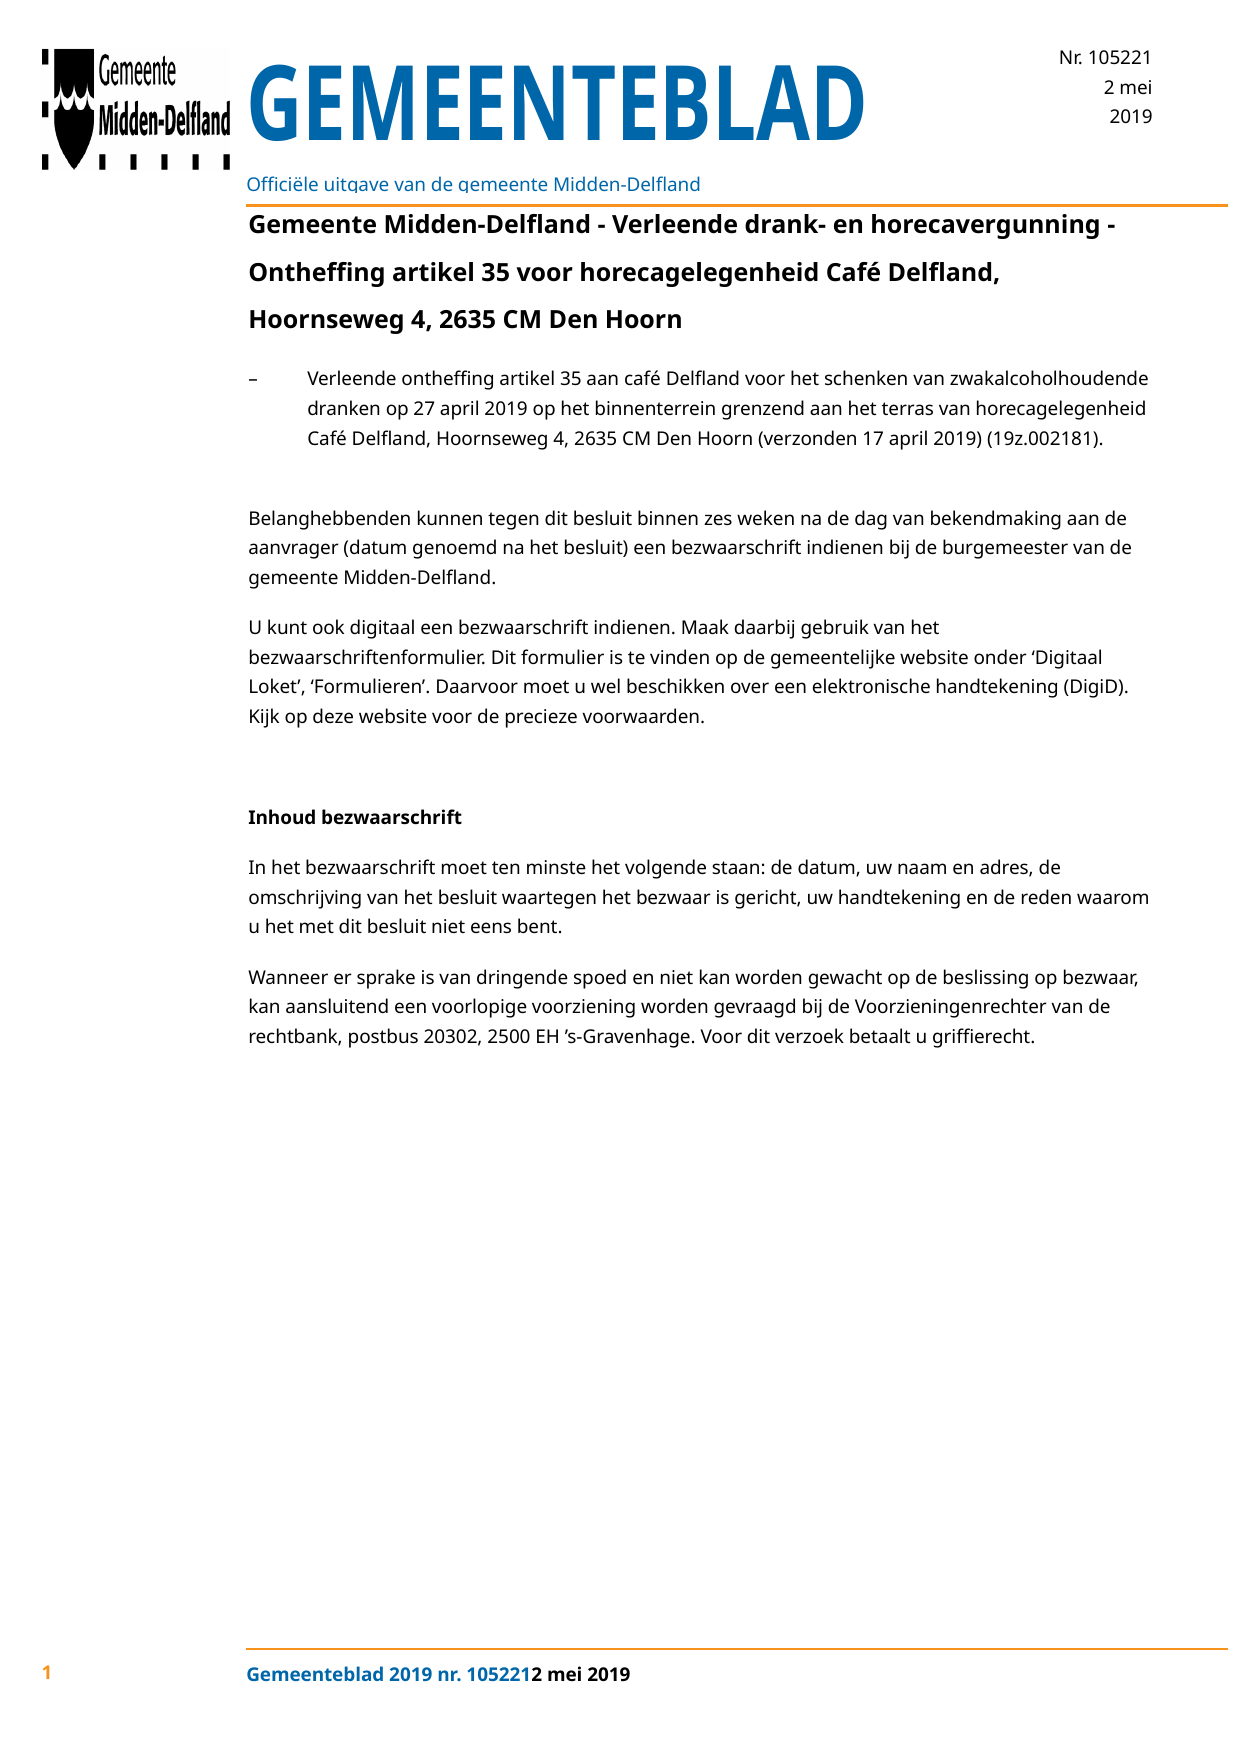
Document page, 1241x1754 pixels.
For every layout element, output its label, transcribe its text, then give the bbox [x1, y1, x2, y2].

list Verleende ontheffing artikel 35 aan café Delfland voor het schenken van zwakalcoholhoudende dranken op 27 april 2019 op het binnenterrein grenzend aan het terras van horecagelegenheid Café Delfland, Hoornseweg 4, 2635 CM Den Hoorn (verzonden 17 april 2019) (19z.002181). [248, 366, 1152, 450]
text U kunt ook digitaal een bezwaarschrift indienen. Maak daarbij gebruik van het bezwaarschriftenformulier. Dit formulier is te vinden op de gemeentelijke website onder ‘Digitaal Loket’, ‘Formulieren’. Daarvoor moet u wel beschikken over een elektronische handtekening (DigiD). Kijk op deze website voor de precieze voorwaarden. [248, 614, 1152, 729]
text In het bezwaarschrift moet ten minste het volgende staan: de datum, uw naam en adres, de omschrijving van het besluit waartegen het bezwaar is gericht, uw handtekening en de reden waarom u het met dit besluit niet eens bent. [248, 854, 1152, 939]
picture [41, 47, 231, 172]
text Inhoud bezwaarschrift [248, 804, 1152, 829]
text Gemeente Midden-Delfland - Verleende drank- en horecavergunning - Ontheffing artikel 35 voor horecagelegenheid Café Delfland, Hoornseweg 4, 2635 CM Den Hoorn [248, 207, 1152, 336]
text Belanghebbenden kunnen tegen dit besluit binnen zes weken na de dag van bekendmaking aan de aanvrager (datum genoemd na het besluit) een bezwaarschrift indienen bij de burgemeester van de gemeente Midden-Delfland. [248, 505, 1152, 589]
text Wanneer er sprake is van dringende spoed en niet kan worden gewacht op de beslissing op bezwaar, kan aansluitend een voorlopige voorziening worden gevraagd bij de Voorzieningenrechter van de rechtbank, postbus 20302, 2500 EH ’s-Gravenhage. Voor dit verzoek betaalt u griffierecht. [248, 964, 1152, 1049]
